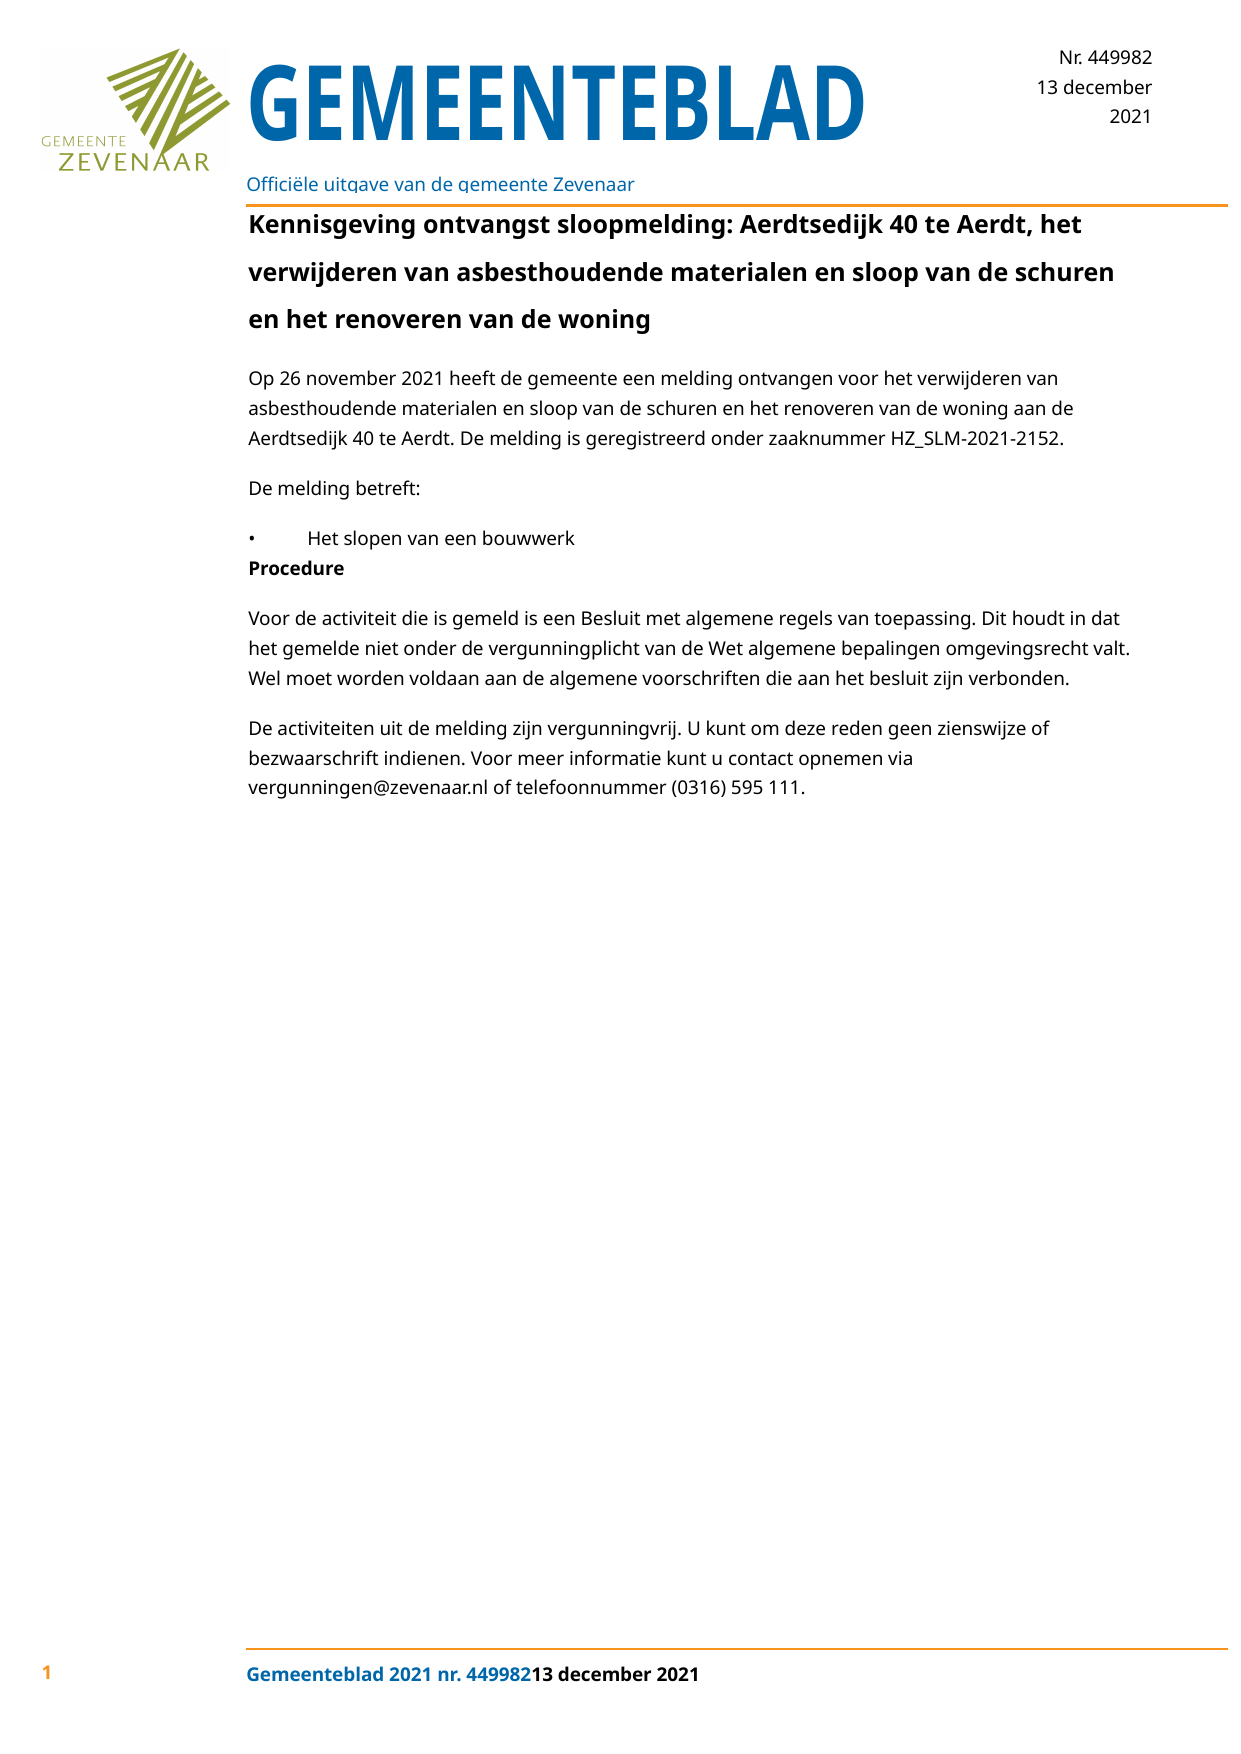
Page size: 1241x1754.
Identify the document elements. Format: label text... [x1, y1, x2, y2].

text Op 26 november 2021 heeft de gemeente een melding ontvangen voor het verwijderen van asbesthoudende materialen en sloop van de schuren en het renoveren van de woning aan de Aerdtsedijk 40 te Aerdt. De melding is geregistreerd onder zaaknummer HZ_SLM-2021-2152. [248, 366, 1152, 450]
text De activiteiten uit de melding zijn vergunningvrij. U kunt om deze reden geen zienswijze of bezwaarschrift indienen. Voor meer informatie kunt u contact opnemen via vergunningen@zevenaar.nl of telefoonnummer (0316) 595 111. [248, 715, 1152, 800]
list Het slopen van een bouwwerk [248, 526, 1152, 551]
text Kennisgeving ontvangst sloopmelding: Aerdtsedijk 40 te Aerdt, het verwijderen van asbesthoudende materialen en sloop van de schuren en het renoveren van de woning [248, 207, 1152, 336]
text Voor de activiteit die is gemeld is een Besluit met algemene regels van toepassing. Dit houdt in dat het gemelde niet onder de vergunningplicht van de Wet algemene bepalingen omgevingsrecht valt. Wel moet worden voldaan aan de algemene voorschriften die aan het besluit zijn verbonden. [248, 606, 1152, 690]
text Procedure [248, 555, 1152, 581]
text De melding betreft: [248, 475, 1152, 501]
picture [41, 47, 231, 172]
